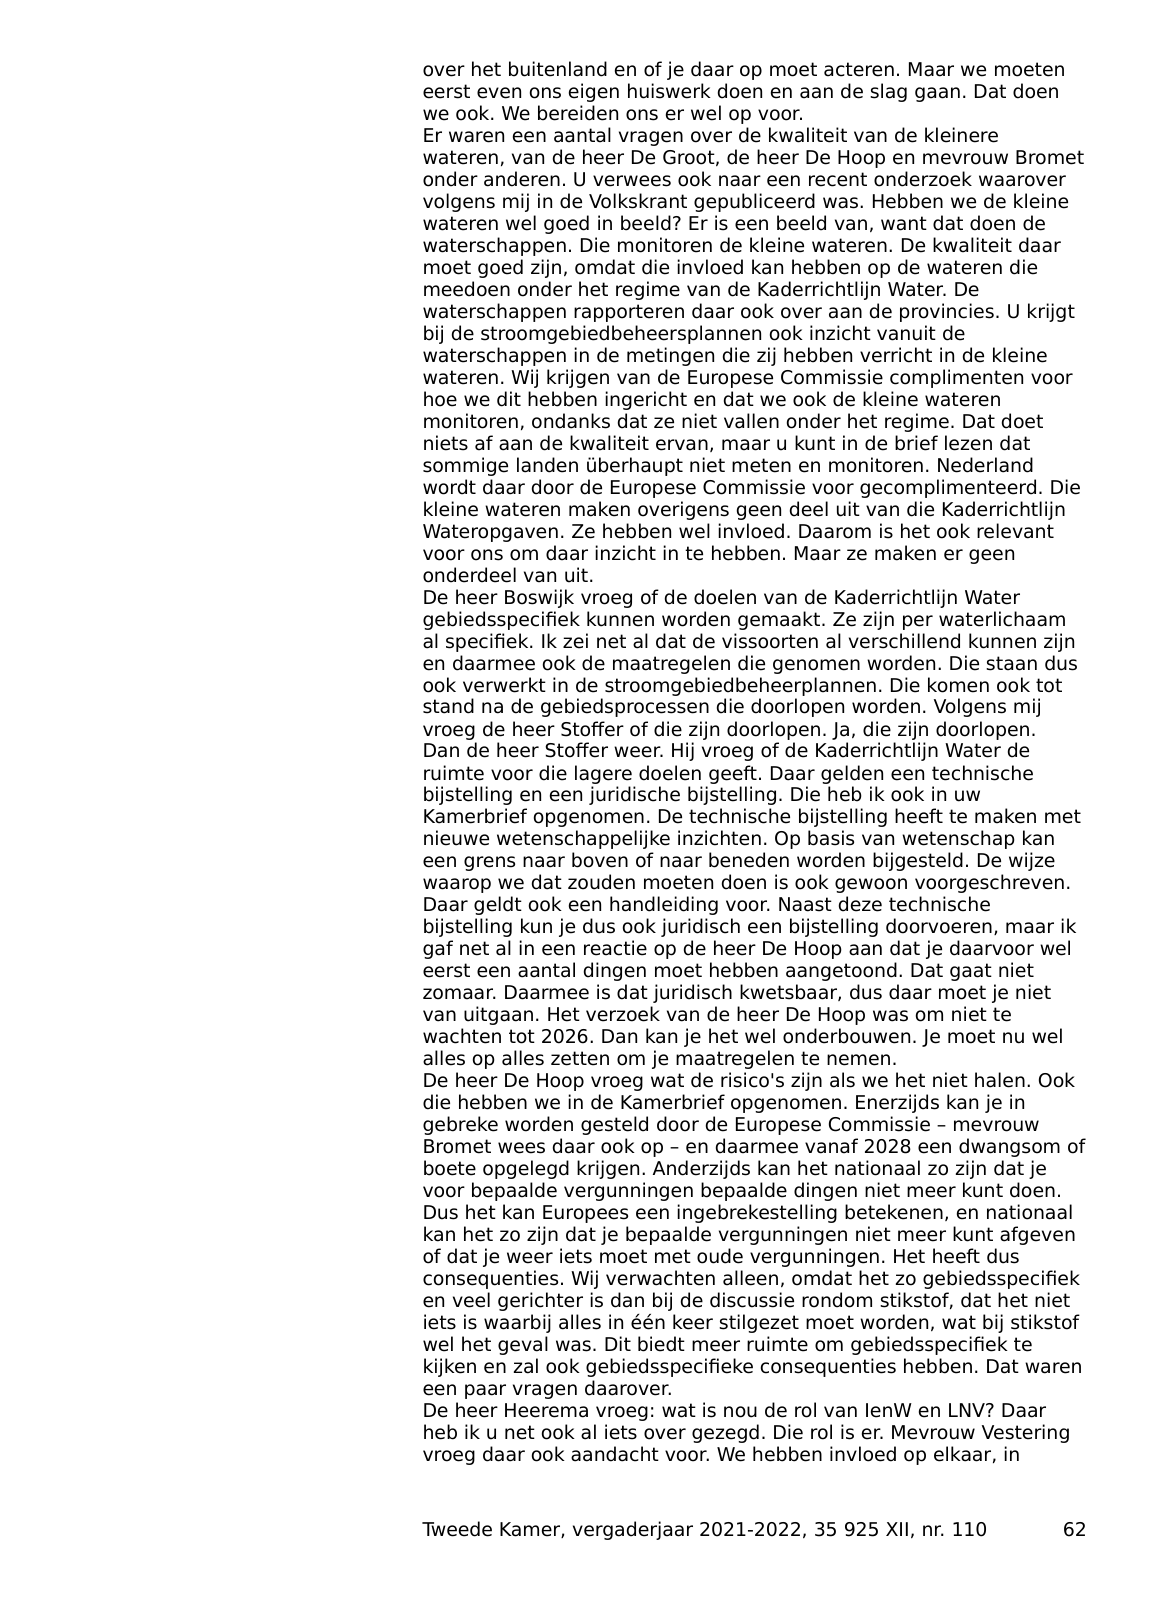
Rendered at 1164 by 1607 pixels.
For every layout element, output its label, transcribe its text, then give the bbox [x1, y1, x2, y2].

text over het buitenland en of je daar op moet acteren. Maar we moeten eerst even ons eigen huiswerk doen en aan de slag gaan. Dat doen we ook. We bereiden ons er wel op voor. [422, 59, 1087, 125]
text De heer Heerema vroeg: wat is nou de rol van IenW en LNV? Daar heb ik u net ook al iets over gezegd. Die rol is er. Mevrouw Vestering vroeg daar ook aandacht voor. We hebben invloed op elkaar, in [422, 1400, 1087, 1466]
text Dan de heer Stoffer weer. Hij vroeg of de Kaderrichtlijn Water de ruimte voor die lagere doelen geeft. Daar gelden een technische bijstelling en een juridische bijstelling. Die heb ik ook in uw Kamerbrief opgenomen. De technische bijstelling heeft te maken met nieuwe wetenschappelijke inzichten. Op basis van wetenschap kan een grens naar boven of naar beneden worden bijgesteld. De wijze waarop we dat zouden moeten doen is ook gewoon voorgeschreven. Daar geldt ook een handleiding voor. Naast deze technische bijstelling kun je dus ook juridisch een bijstelling doorvoeren, maar ik gaf net al in een reactie op de heer De Hoop aan dat je daarvoor wel eerst een aantal dingen moet hebben aangetoond. Dat gaat niet zomaar. Daarmee is dat juridisch kwetsbaar, dus daar moet je niet van uitgaan. Het verzoek van de heer De Hoop was om niet te wachten tot 2026. Dan kan je het wel onderbouwen. Je moet nu wel alles op alles zetten om je maatregelen te nemen. [422, 740, 1087, 1070]
text Er waren een aantal vragen over de kwaliteit van de kleinere wateren, van de heer De Groot, de heer De Hoop en mevrouw Bromet onder anderen. U verwees ook naar een recent onderzoek waarover volgens mij in de Volkskrant gepubliceerd was. Hebben we de kleine wateren wel goed in beeld? Er is een beeld van, want dat doen de waterschappen. Die monitoren de kleine wateren. De kwaliteit daar moet goed zijn, omdat die invloed kan hebben op de wateren die meedoen onder het regime van de Kaderrichtlijn Water. De waterschappen rapporteren daar ook over aan de provincies. U krijgt bij de stroomgebiedbeheersplannen ook inzicht vanuit de waterschappen in de metingen die zij hebben verricht in de kleine wateren. Wij krijgen van de Europese Commissie complimenten voor hoe we dit hebben ingericht en dat we ook de kleine wateren monitoren, ondanks dat ze niet vallen onder het regime. Dat doet niets af aan de kwaliteit ervan, maar u kunt in de brief lezen dat sommige landen überhaupt niet meten en monitoren. Nederland wordt daar door de Europese Commissie voor gecomplimenteerd. Die kleine wateren maken overigens geen deel uit van die Kaderrichtlijn Wateropgaven. Ze hebben wel invloed. Daarom is het ook relevant voor ons om daar inzicht in te hebben. Maar ze maken er geen onderdeel van uit. [422, 125, 1087, 587]
text De heer Boswijk vroeg of de doelen van de Kaderrichtlijn Water gebiedsspecifiek kunnen worden gemaakt. Ze zijn per waterlichaam al specifiek. Ik zei net al dat de vissoorten al verschillend kunnen zijn en daarmee ook de maatregelen die genomen worden. Die staan dus ook verwerkt in de stroomgebiedbeheerplannen. Die komen ook tot stand na de gebiedsprocessen die doorlopen worden. Volgens mij vroeg de heer Stoffer of die zijn doorlopen. Ja, die zijn doorlopen. [422, 587, 1087, 740]
text De heer De Hoop vroeg wat de risico's zijn als we het niet halen. Ook die hebben we in de Kamerbrief opgenomen. Enerzijds kan je in gebreke worden gesteld door de Europese Commissie – mevrouw Bromet wees daar ook op – en daarmee vanaf 2028 een dwangsom of boete opgelegd krijgen. Anderzijds kan het nationaal zo zijn dat je voor bepaalde vergunningen bepaalde dingen niet meer kunt doen. Dus het kan Europees een ingebrekestelling betekenen, en nationaal kan het zo zijn dat je bepaalde vergunningen niet meer kunt afgeven of dat je weer iets moet met oude vergunningen. Het heeft dus consequenties. Wij verwachten alleen, omdat het zo gebiedsspecifiek en veel gerichter is dan bij de discussie rondom stikstof, dat het niet iets is waarbij alles in één keer stilgezet moet worden, wat bij stikstof wel het geval was. Dit biedt meer ruimte om gebiedsspecifiek te kijken en zal ook gebiedsspecifieke consequenties hebben. Dat waren een paar vragen daarover. [422, 1070, 1087, 1400]
